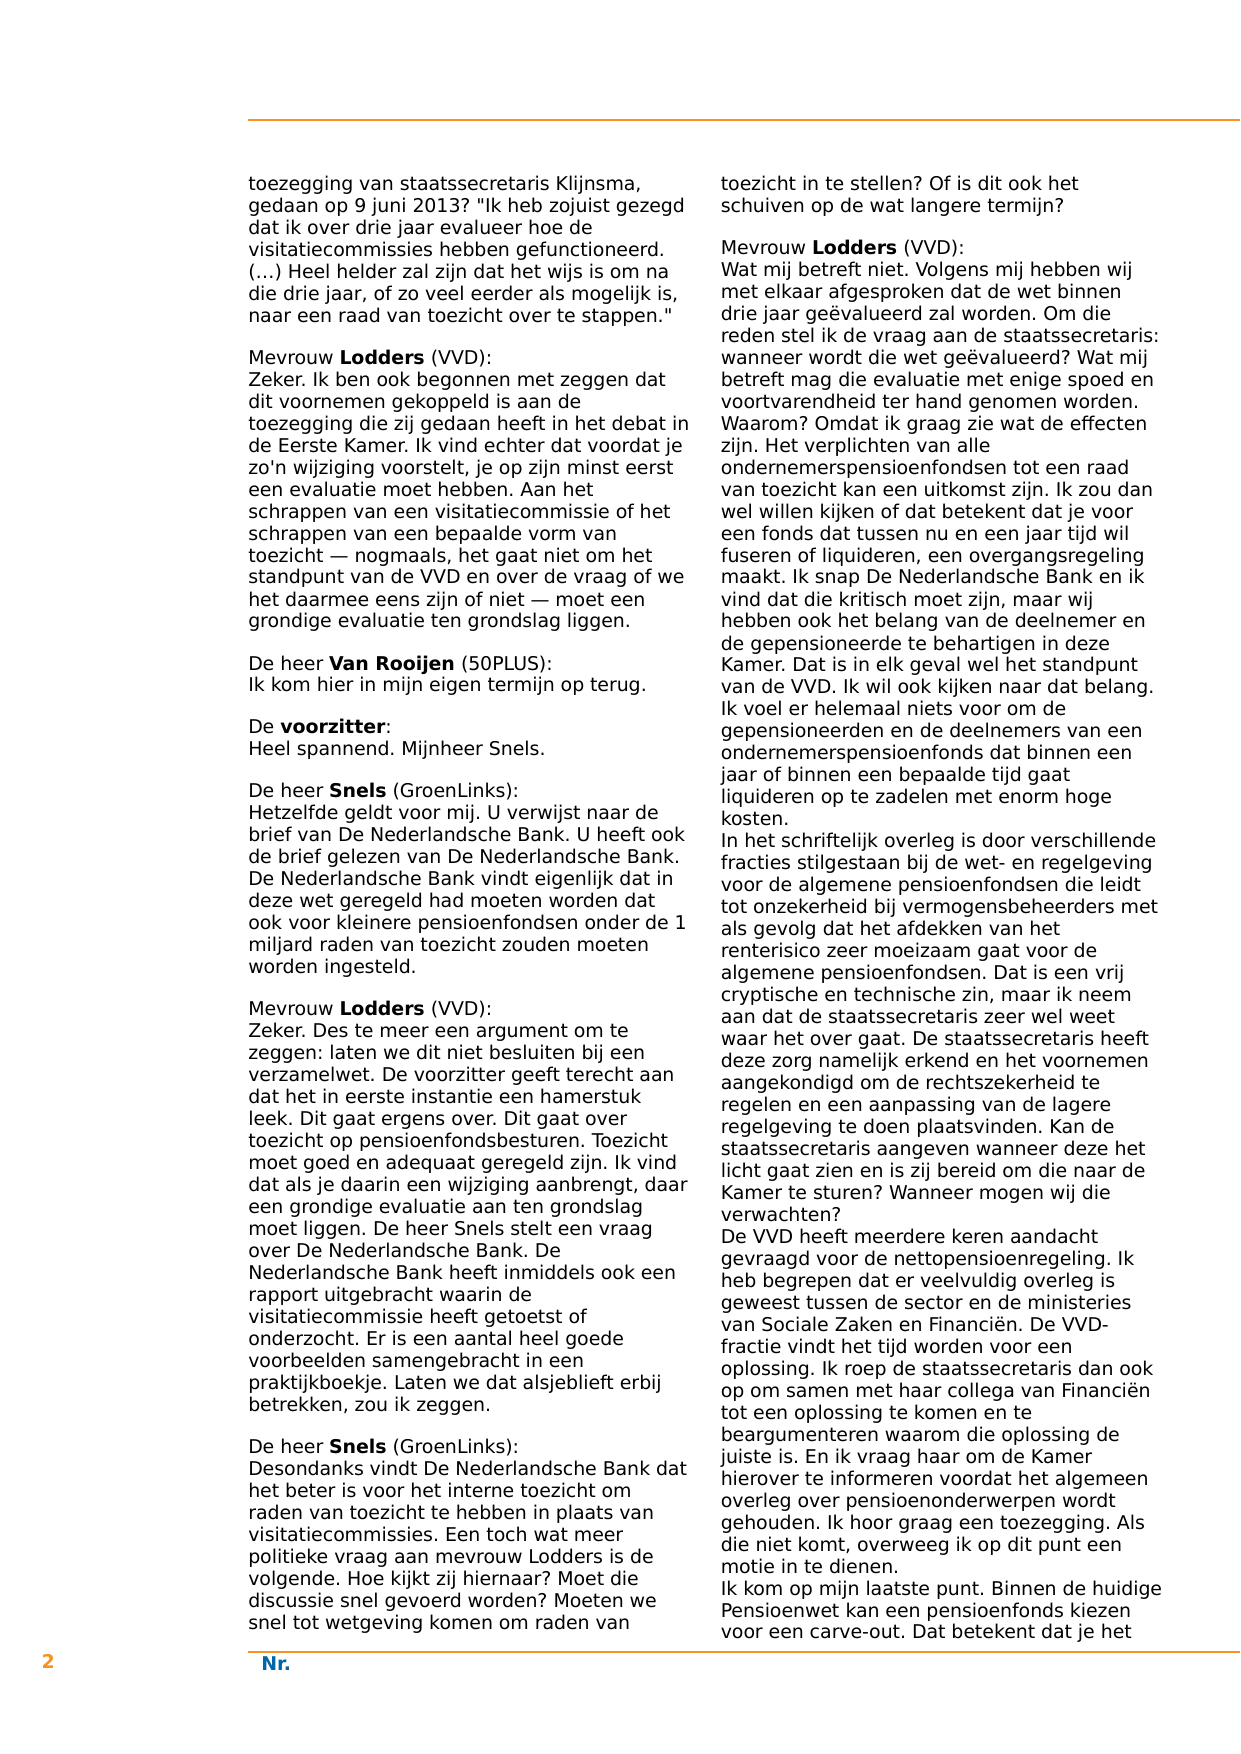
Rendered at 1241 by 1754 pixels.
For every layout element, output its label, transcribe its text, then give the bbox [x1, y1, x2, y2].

text De heer Snels (GroenLinks): [248, 780, 691, 802]
text toezicht in te stellen? Of is dit ook het schuiven op de wat langere termijn? [721, 173, 1163, 217]
text Hetzelfde geldt voor mij. U verwijst naar de brief van De Nederlandsche Bank. U heeft ook de brief gelezen van De Nederlandsche Bank. De Nederlandsche Bank vindt eigenlijk dat in deze wet geregeld had moeten worden dat ook voor kleinere pensioenfondsen onder de 1 miljard raden van toezicht zouden moeten worden ingesteld. [248, 802, 691, 978]
text Wat mij betreft niet. Volgens mij hebben wij met elkaar afgesproken dat de wet binnen drie jaar geëvalueerd zal worden. Om die reden stel ik de vraag aan de staatssecretaris: wanneer wordt die wet geëvalueerd? Wat mij betreft mag die evaluatie met enige spoed en voortvarendheid ter hand genomen worden. Waarom? Omdat ik graag zie wat de effecten zijn. Het verplichten van alle ondernemerspensioenfondsen tot een raad van toezicht kan een uitkomst zijn. Ik zou dan wel willen kijken of dat betekent dat je voor een fonds dat tussen nu en een jaar tijd wil fuseren of liquideren, een overgangsregeling maakt. Ik snap De Nederlandsche Bank en ik vind dat die kritisch moet zijn, maar wij hebben ook het belang van de deelnemer en de gepensioneerde te behartigen in deze Kamer. Dat is in elk geval wel het standpunt van de VVD. Ik wil ook kijken naar dat belang. Ik voel er helemaal niets voor om de gepensioneerden en de deelnemers van een ondernemerspensioenfonds dat binnen een jaar of binnen een bepaalde tijd gaat liquideren op te zadelen met enorm hoge kosten. [721, 259, 1163, 830]
text De heer Van Rooijen (50PLUS): [248, 652, 691, 674]
text Ik kom hier in mijn eigen termijn op terug. [248, 674, 691, 696]
text De VVD heeft meerdere keren aandacht gevraagd voor de nettopensioenregeling. Ik heb begrepen dat er veelvuldig overleg is geweest tussen de sector en de ministeries van Sociale Zaken en Financiën. De VVD-fractie vindt het tijd worden voor een oplossing. Ik roep de staatssecretaris dan ook op om samen met haar collega van Financiën tot een oplossing te komen en te beargumenteren waarom die oplossing de juiste is. En ik vraag haar om de Kamer hierover te informeren voordat het algemeen overleg over pensioenonderwerpen wordt gehouden. Ik hoor graag een toezegging. Als die niet komt, overweeg ik op dit punt een motie in te dienen. [721, 1226, 1163, 1577]
text In het schriftelijk overleg is door verschillende fracties stilgestaan bij de wet- en regelgeving voor de algemene pensioenfondsen die leidt tot onzekerheid bij vermogensbeheerders met als gevolg dat het afdekken van het renterisico zeer moeizaam gaat voor de algemene pensioenfondsen. Dat is een vrij cryptische en technische zin, maar ik neem aan dat de staatssecretaris zeer wel weet waar het over gaat. De staatssecretaris heeft deze zorg namelijk erkend en het voornemen aangekondigd om de rechtszekerheid te regelen en een aanpassing van de lagere regelgeving te doen plaatsvinden. Kan de staatssecretaris aangeven wanneer deze het licht gaat zien en is zij bereid om die naar de Kamer te sturen? Wanneer mogen wij die verwachten? [721, 830, 1163, 1226]
text Mevrouw Lodders (VVD): [721, 237, 1163, 259]
text Mevrouw Lodders (VVD): [248, 998, 691, 1020]
text Desondanks vindt De Nederlandsche Bank dat het beter is voor het interne toezicht om raden van toezicht te hebben in plaats van visitatiecommissies. Een toch wat meer politieke vraag aan mevrouw Lodders is de volgende. Hoe kijkt zij hiernaar? Moet die discussie snel gevoerd worden? Moeten we snel tot wetgeving komen om raden van [248, 1458, 691, 1633]
text toezegging van staatssecretaris Klijnsma, gedaan op 9 juni 2013? "Ik heb zojuist gezegd dat ik over drie jaar evalueer hoe de visitatiecommissies hebben gefunctioneerd. (…) Heel helder zal zijn dat het wijs is om na die drie jaar, of zo veel eerder als mogelijk is, naar een raad van toezicht over te stappen." [248, 173, 691, 327]
text De voorzitter: [248, 716, 691, 738]
text Mevrouw Lodders (VVD): [248, 347, 691, 369]
text Heel spannend. Mijnheer Snels. [248, 738, 691, 760]
text Zeker. Ik ben ook begonnen met zeggen dat dit voornemen gekoppeld is aan de toezegging die zij gedaan heeft in het debat in de Eerste Kamer. Ik vind echter dat voordat je zo'n wijziging voorstelt, je op zijn minst eerst een evaluatie moet hebben. Aan het schrappen van een visitatiecommissie of het schrappen van een bepaalde vorm van toezicht — nogmaals, het gaat niet om het standpunt van de VVD en over de vraag of we het daarmee eens zijn of niet — moet een grondige evaluatie ten grondslag liggen. [248, 369, 691, 632]
text De heer Snels (GroenLinks): [248, 1436, 691, 1458]
text Zeker. Des te meer een argument om te zeggen: laten we dit niet besluiten bij een verzamelwet. De voorzitter geeft terecht aan dat het in eerste instantie een hamerstuk leek. Dit gaat ergens over. Dit gaat over toezicht op pensioenfondsbesturen. Toezicht moet goed en adequaat geregeld zijn. Ik vind dat als je daarin een wijziging aanbrengt, daar een grondige evaluatie aan ten grondslag moet liggen. De heer Snels stelt een vraag over De Nederlandsche Bank. De Nederlandsche Bank heeft inmiddels ook een rapport uitgebracht waarin de visitatiecommissie heeft getoetst of onderzocht. Er is een aantal heel goede voorbeelden samengebracht in een praktijkboekje. Laten we dat alsjeblieft erbij betrekken, zou ik zeggen. [248, 1020, 691, 1416]
text Ik kom op mijn laatste punt. Binnen de huidige Pensioenwet kan een pensioenfonds kiezen voor een carve-out. Dat betekent dat je het [721, 1577, 1163, 1643]
